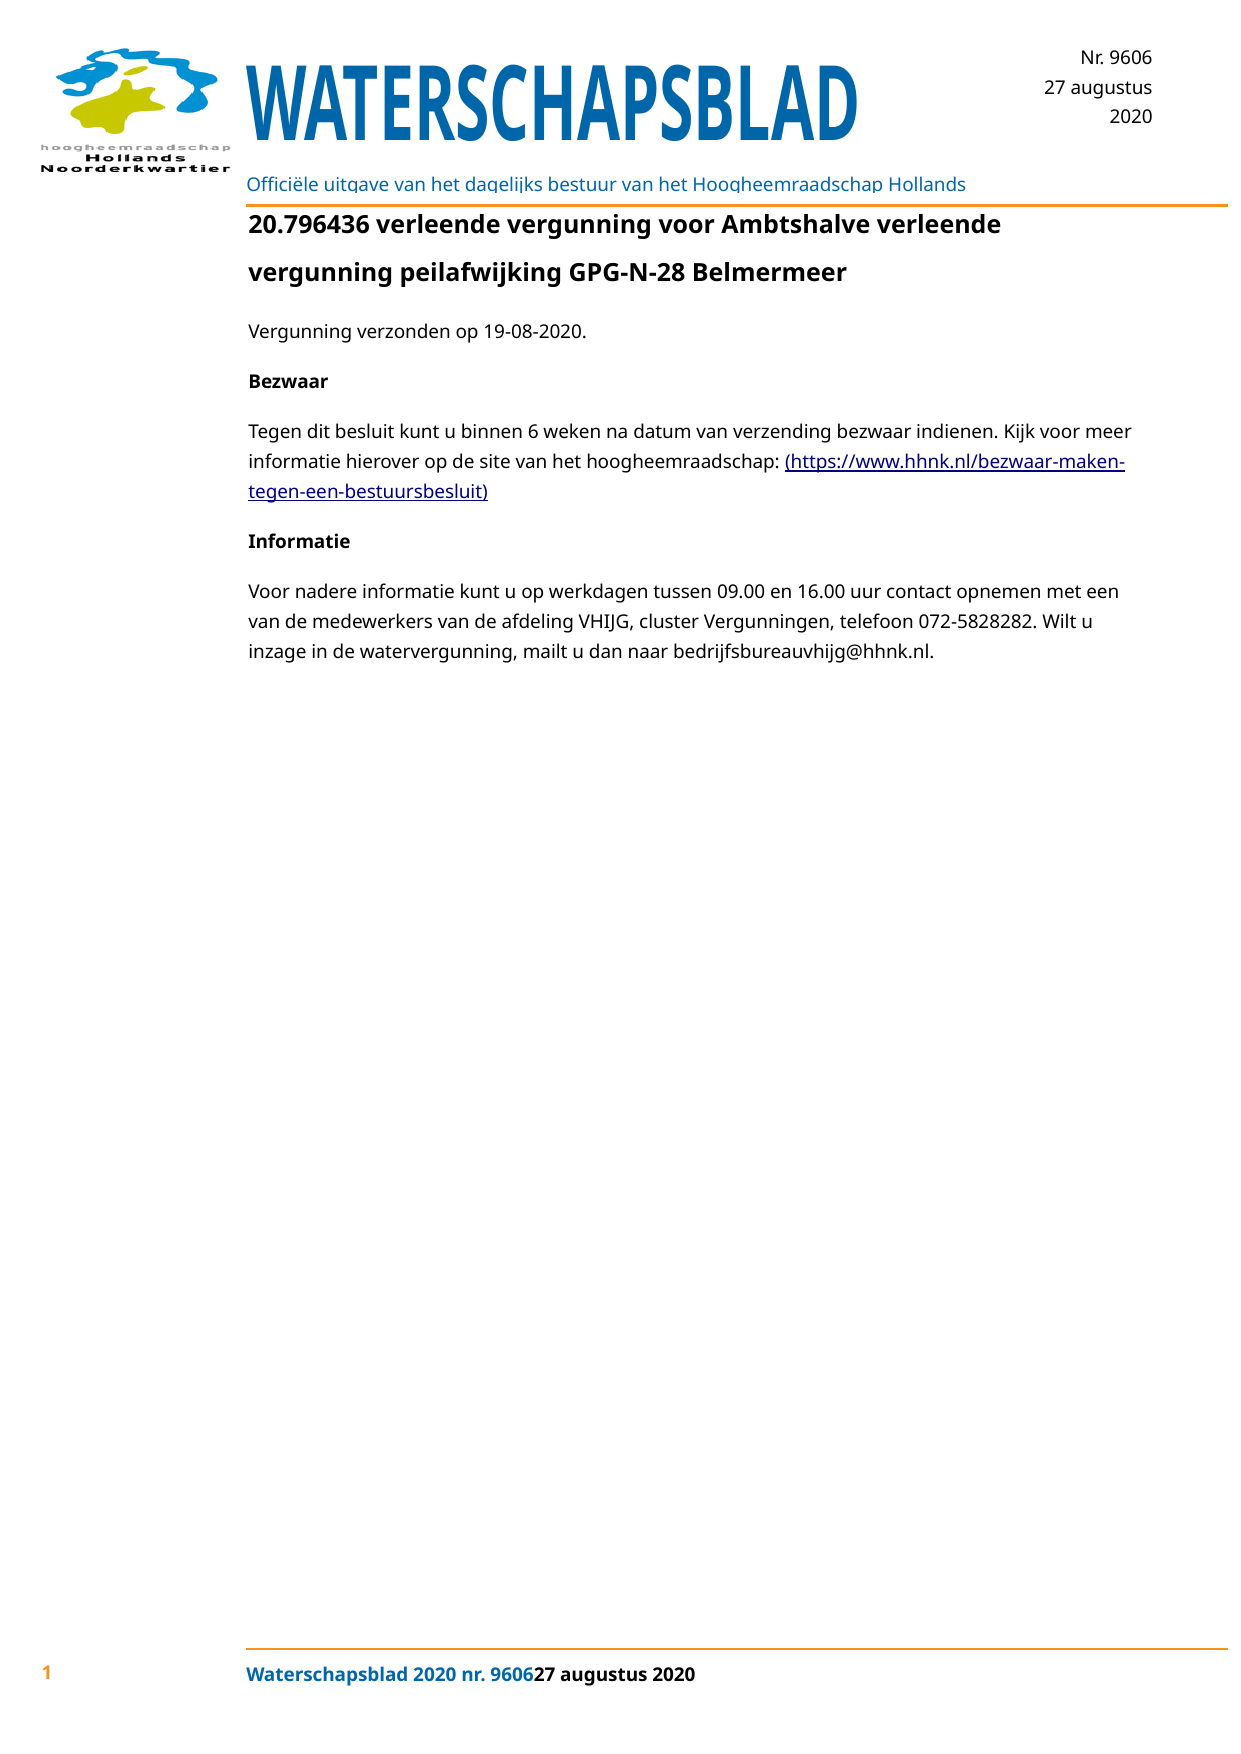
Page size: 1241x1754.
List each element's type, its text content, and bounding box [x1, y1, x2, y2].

text Voor nadere informatie kunt u op werkdagen tussen 09.00 en 16.00 uur contact opnemen met een van de medewerkers van de afdeling VHIJG, cluster Vergunningen, telefoon 072-5828282. Wilt u inzage in de watervergunning, mailt u dan naar bedrijfsbureauvhijg@hhnk.nl. [248, 579, 1152, 664]
text Bezwaar [248, 368, 1152, 394]
picture [41, 47, 231, 172]
text Informatie [248, 528, 1152, 554]
text Vergunning verzonden op 19-08-2020. [248, 318, 1152, 344]
text Tegen dit besluit kunt u binnen 6 weken na datum van verzending bezwaar indienen. Kijk voor meer informatie hierover op de site van het hoogheemraadschap: (https://www.hhnk.nl/bezwaar-maken-tegen-een-bestuursbesluit) [248, 419, 1152, 504]
text 20.796436 verleende vergunning voor Ambtshalve verleende vergunning peilafwijking GPG-N-28 Belmermeer [248, 207, 1152, 288]
